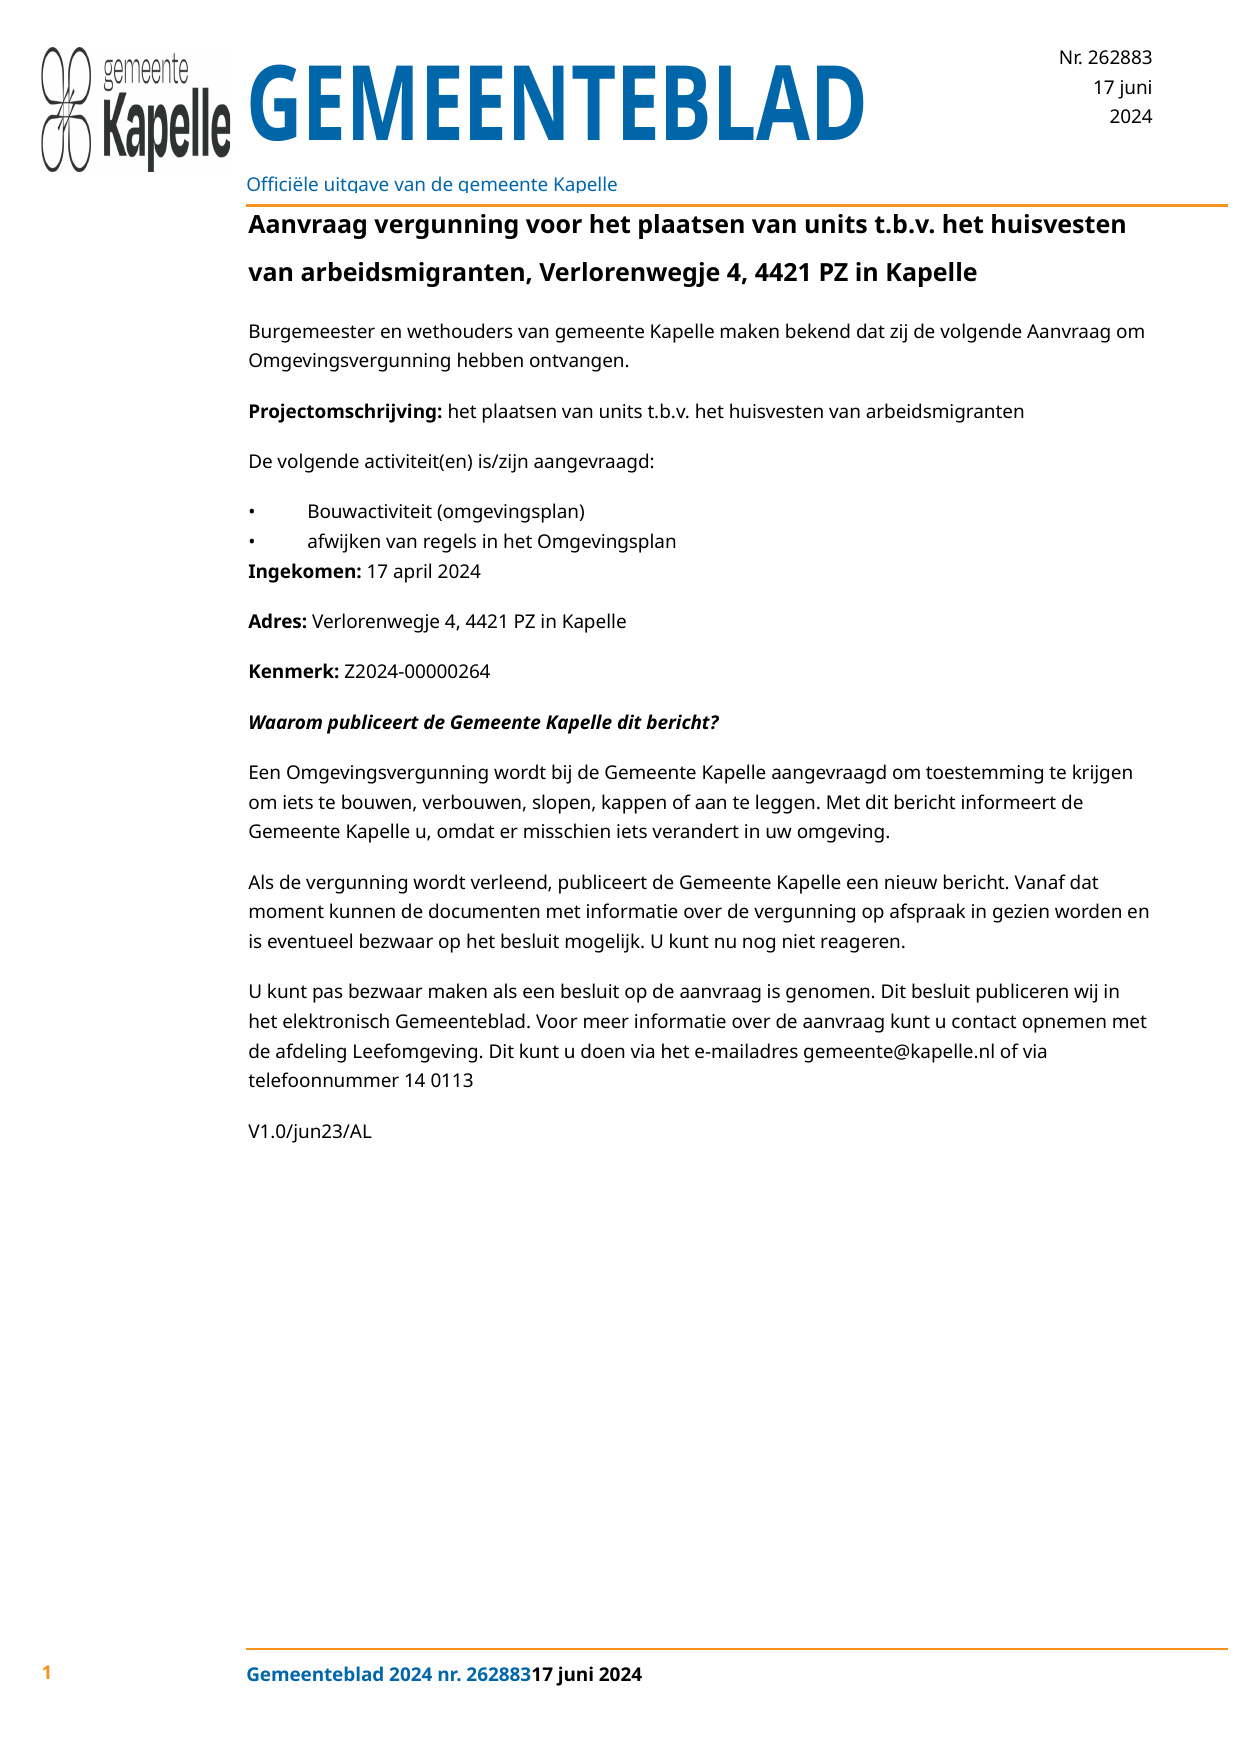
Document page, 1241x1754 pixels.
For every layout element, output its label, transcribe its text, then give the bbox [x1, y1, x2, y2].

text Een Omgevingsvergunning wordt bij de Gemeente Kapelle aangevraagd om toestemming te krijgen om iets te bouwen, verbouwen, slopen, kappen of aan te leggen. Met dit bericht informeert de Gemeente Kapelle u, omdat er misschien iets verandert in uw omgeving. [248, 759, 1152, 844]
text Als de vergunning wordt verleend, publiceert de Gemeente Kapelle een nieuw bericht. Vanaf dat moment kunnen de documenten met informatie over de vergunning op afspraak in gezien worden en is eventueel bezwaar op het besluit mogelijk. U kunt nu nog niet reageren. [248, 869, 1152, 954]
text Kenmerk: Z2024-00000264 [248, 659, 1152, 684]
text Burgemeester en wethouders van gemeente Kapelle maken bekend dat zij de volgende Aanvraag om Omgevingsvergunning hebben ontvangen. [248, 318, 1152, 373]
text Waarom publiceert de Gemeente Kapelle dit bericht? [248, 709, 1152, 735]
text V1.0/jun23/AL [248, 1118, 1152, 1144]
text De volgende activiteit(en) is/zijn aangevraagd: [248, 448, 1152, 474]
text Adres: Verlorenwegje 4, 4421 PZ in Kapelle [248, 608, 1152, 634]
list Bouwactiviteit (omgevingsplan) [248, 499, 1152, 524]
text U kunt pas bezwaar maken als een besluit op de aanvraag is genomen. Dit besluit publiceren wij in het elektronisch Gemeenteblad. Voor meer informatie over de aanvraag kunt u contact opnemen met de afdeling Leefomgeving. Dit kunt u doen via het e-mailadres gemeente@kapelle.nl of via telefoonnummer 14 0113 [248, 979, 1152, 1093]
text Projectomschrijving: het plaatsen van units t.b.v. het huisvesten van arbeidsmigranten [248, 398, 1152, 424]
picture [41, 47, 231, 172]
list afwijken van regels in het Omgevingsplan [248, 528, 1152, 554]
text Ingekomen: 17 april 2024 [248, 558, 1152, 584]
text Aanvraag vergunning voor het plaatsen van units t.b.v. het huisvesten van arbeidsmigranten, Verlorenwegje 4, 4421 PZ in Kapelle [248, 207, 1152, 288]
